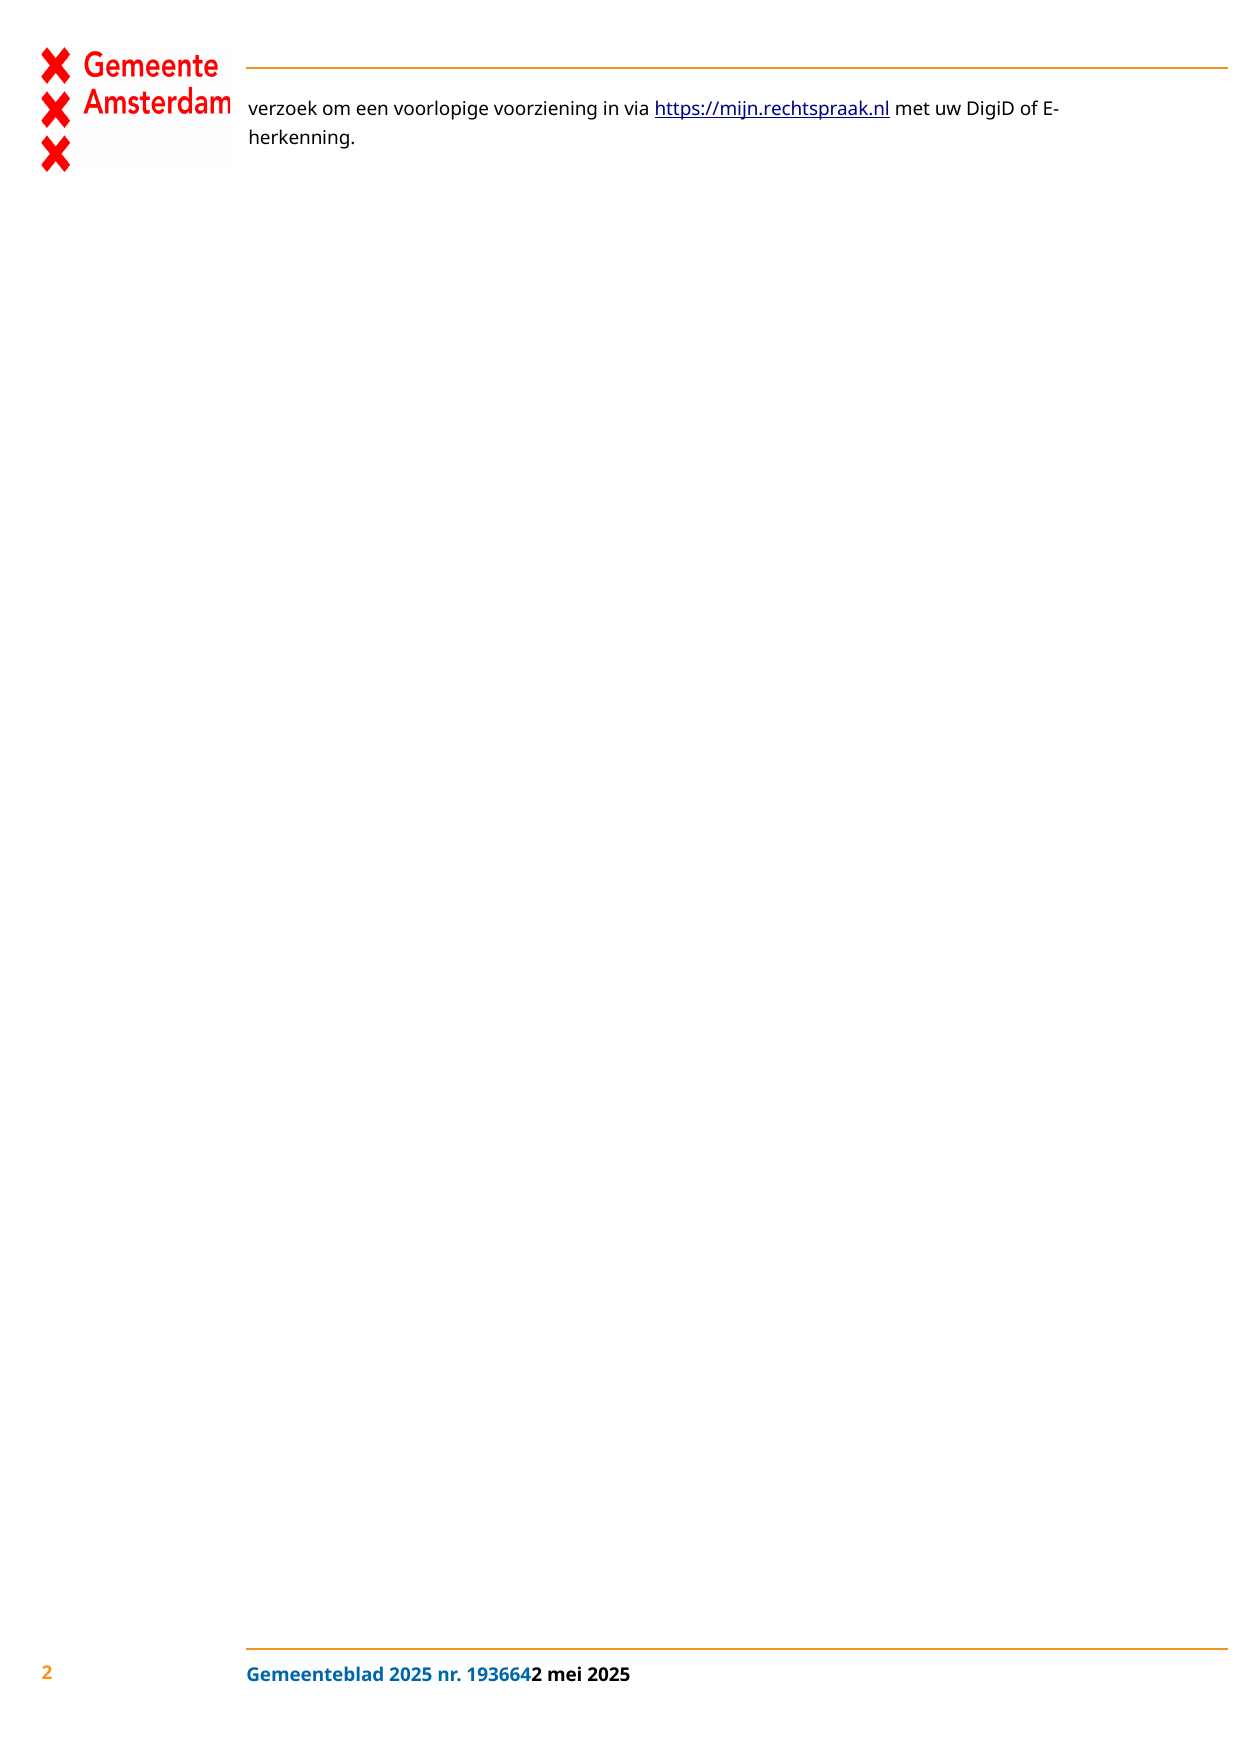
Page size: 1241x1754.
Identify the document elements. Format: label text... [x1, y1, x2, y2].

text verzoek om een voorlopige voorziening in via https://mijn.rechtspraak.nl met uw DigiD of E-herkenning. [248, 95, 1152, 150]
picture [41, 47, 231, 172]
